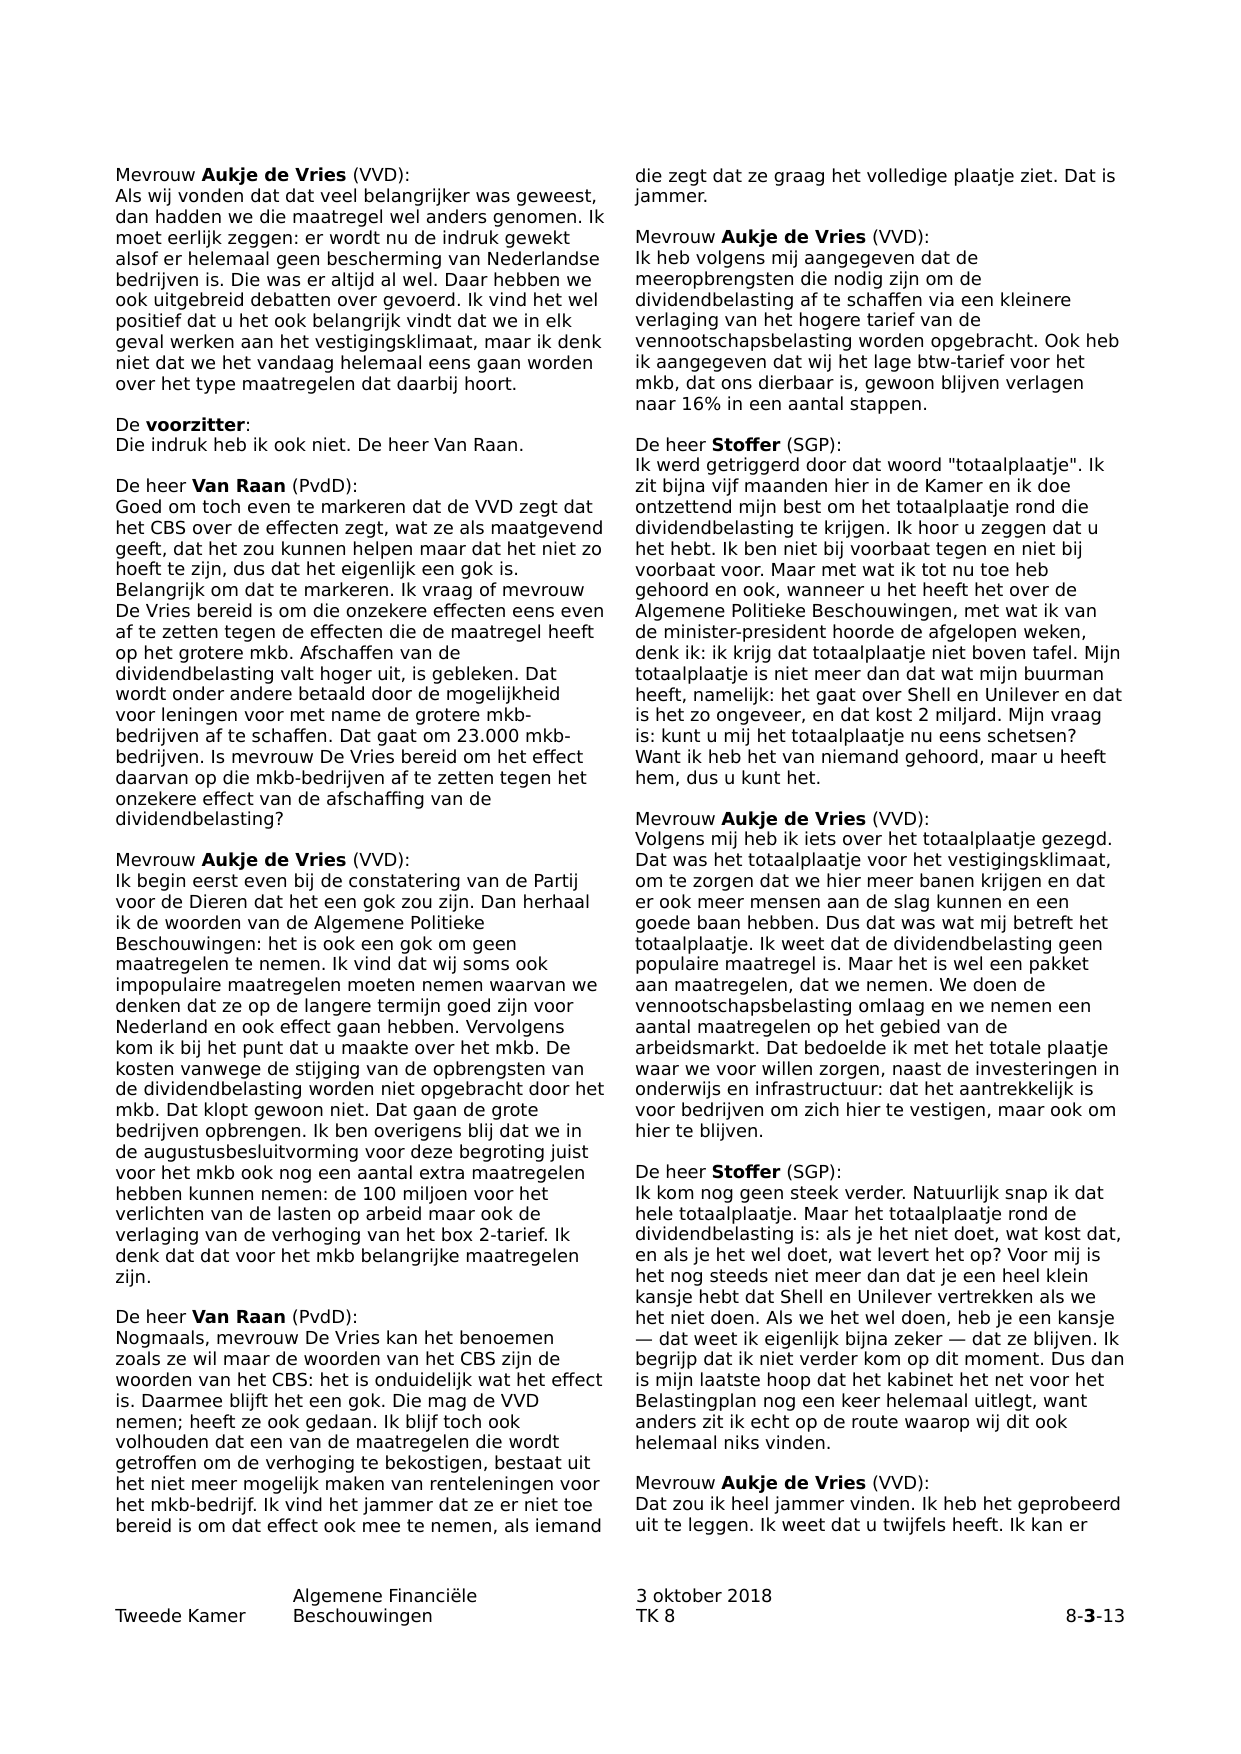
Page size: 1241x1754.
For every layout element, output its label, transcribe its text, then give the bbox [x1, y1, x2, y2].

text Dat zou ik heel jammer vinden. Ik heb het geprobeerd uit te leggen. Ik weet dat u twijfels heeft. Ik kan er [635, 1494, 1125, 1536]
text Mevrouw Aukje de Vries (VVD): [115, 850, 605, 871]
text die zegt dat ze graag het volledige plaatje ziet. Dat is jammer. [635, 165, 1125, 207]
text De heer Van Raan (PvdD): [115, 476, 605, 497]
text Ik begin eerst even bij de constatering van de Partij voor de Dieren dat het een gok zou zijn. Dan herhaal ik de woorden van de Algemene Politieke Beschouwingen: het is ook een gok om geen maatregelen te nemen. Ik vind dat wij soms ook impopulaire maatregelen moeten nemen waarvan we denken dat ze op de langere termijn goed zijn voor Nederland en ook effect gaan hebben. Vervolgens kom ik bij het punt dat u maakte over het mkb. De kosten vanwege de stijging van de opbrengsten van de dividendbelasting worden niet opgebracht door het mkb. Dat klopt gewoon niet. Dat gaan de grote bedrijven opbrengen. Ik ben overigens blij dat we in de augustusbesluitvorming voor deze begroting juist voor het mkb ook nog een aantal extra maatregelen hebben kunnen nemen: de 100 miljoen voor het verlichten van de lasten op arbeid maar ook de verlaging van de verhoging van het box 2-tarief. Ik denk dat dat voor het mkb belangrijke maatregelen zijn. [115, 871, 605, 1287]
text Mevrouw Aukje de Vries (VVD): [635, 227, 1125, 248]
text Mevrouw Aukje de Vries (VVD): [115, 165, 605, 186]
text Nogmaals, mevrouw De Vries kan het benoemen zoals ze wil maar de woorden van het CBS zijn de woorden van het CBS: het is onduidelijk wat het effect is. Daarmee blijft het een gok. Die mag de VVD nemen; heeft ze ook gedaan. Ik blijf toch ook volhouden dat een van de maatregelen die wordt getroffen om de verhoging te bekostigen, bestaat uit het niet meer mogelijk maken van renteleningen voor het mkb-bedrijf. Ik vind het jammer dat ze er niet toe bereid is om dat effect ook mee te nemen, als iemand [115, 1328, 605, 1536]
text De voorzitter: [115, 414, 605, 435]
text Ik heb volgens mij aangegeven dat de meeropbrengsten die nodig zijn om de dividendbelasting af te schaffen via een kleinere verlaging van het hogere tarief van de vennootschapsbelasting worden opgebracht. Ook heb ik aangegeven dat wij het lage btw-tarief voor het mkb, dat ons dierbaar is, gewoon blijven verlagen naar 16% in een aantal stappen. [635, 248, 1125, 414]
text Volgens mij heb ik iets over het totaalplaatje gezegd. Dat was het totaalplaatje voor het vestigingsklimaat, om te zorgen dat we hier meer banen krijgen en dat er ook meer mensen aan de slag kunnen en een goede baan hebben. Dus dat was wat mij betreft het totaalplaatje. Ik weet dat de dividendbelasting geen populaire maatregel is. Maar het is wel een pakket aan maatregelen, dat we nemen. We doen de vennootschapsbelasting omlaag en we nemen een aantal maatregelen op het gebied van de arbeidsmarkt. Dat bedoelde ik met het totale plaatje waar we voor willen zorgen, naast de investeringen in onderwijs en infrastructuur: dat het aantrekkelijk is voor bedrijven om zich hier te vestigen, maar ook om hier te blijven. [635, 829, 1125, 1142]
text Ik werd getriggerd door dat woord "totaalplaatje". Ik zit bijna vijf maanden hier in de Kamer en ik doe ontzettend mijn best om het totaalplaatje rond die dividendbelasting te krijgen. Ik hoor u zeggen dat u het hebt. Ik ben niet bij voorbaat tegen en niet bij voorbaat voor. Maar met wat ik tot nu toe heb gehoord en ook, wanneer u het heeft het over de Algemene Politieke Beschouwingen, met wat ik van de minister-president hoorde de afgelopen weken, denk ik: ik krijg dat totaalplaatje niet boven tafel. Mijn totaalplaatje is niet meer dan dat wat mijn buurman heeft, namelijk: het gaat over Shell en Unilever en dat is het zo ongeveer, en dat kost 2 miljard. Mijn vraag is: kunt u mij het totaalplaatje nu eens schetsen? Want ik heb het van niemand gehoord, maar u heeft hem, dus u kunt het. [635, 455, 1125, 788]
text Ik kom nog geen steek verder. Natuurlijk snap ik dat hele totaalplaatje. Maar het totaalplaatje rond de dividendbelasting is: als je het niet doet, wat kost dat, en als je het wel doet, wat levert het op? Voor mij is het nog steeds niet meer dan dat je een heel klein kansje hebt dat Shell en Unilever vertrekken als we het niet doen. Als we het wel doen, heb je een kansje — dat weet ik eigenlijk bijna zeker — dat ze blijven. Ik begrijp dat ik niet verder kom op dit moment. Dus dan is mijn laatste hoop dat het kabinet het net voor het Belastingplan nog een keer helemaal uitlegt, want anders zit ik echt op de route waarop wij dit ook helemaal niks vinden. [635, 1182, 1125, 1453]
text Goed om toch even te markeren dat de VVD zegt dat het CBS over de effecten zegt, wat ze als maatgevend geeft, dat het zou kunnen helpen maar dat het niet zo hoeft te zijn, dus dat het eigenlijk een gok is. Belangrijk om dat te markeren. Ik vraag of mevrouw De Vries bereid is om die onzekere effecten eens even af te zetten tegen de effecten die de maatregel heeft op het grotere mkb. Afschaffen van de dividendbelasting valt hoger uit, is gebleken. Dat wordt onder andere betaald door de mogelijkheid voor leningen voor met name de grotere mkb-bedrijven af te schaffen. Dat gaat om 23.000 mkb-bedrijven. Is mevrouw De Vries bereid om het effect daarvan op die mkb-bedrijven af te zetten tegen het onzekere effect van de afschaffing van de dividendbelasting? [115, 497, 605, 830]
text Als wij vonden dat dat veel belangrijker was geweest, dan hadden we die maatregel wel anders genomen. Ik moet eerlijk zeggen: er wordt nu de indruk gewekt alsof er helemaal geen bescherming van Nederlandse bedrijven is. Die was er altijd al wel. Daar hebben we ook uitgebreid debatten over gevoerd. Ik vind het wel positief dat u het ook belangrijk vindt dat we in elk geval werken aan het vestigingsklimaat, maar ik denk niet dat we het vandaag helemaal eens gaan worden over het type maatregelen dat daarbij hoort. [115, 186, 605, 394]
text Die indruk heb ik ook niet. De heer Van Raan. [115, 435, 605, 456]
text De heer Van Raan (PvdD): [115, 1307, 605, 1328]
text Mevrouw Aukje de Vries (VVD): [635, 808, 1125, 829]
text De heer Stoffer (SGP): [635, 434, 1125, 455]
text Mevrouw Aukje de Vries (VVD): [635, 1473, 1125, 1494]
text De heer Stoffer (SGP): [635, 1162, 1125, 1182]
